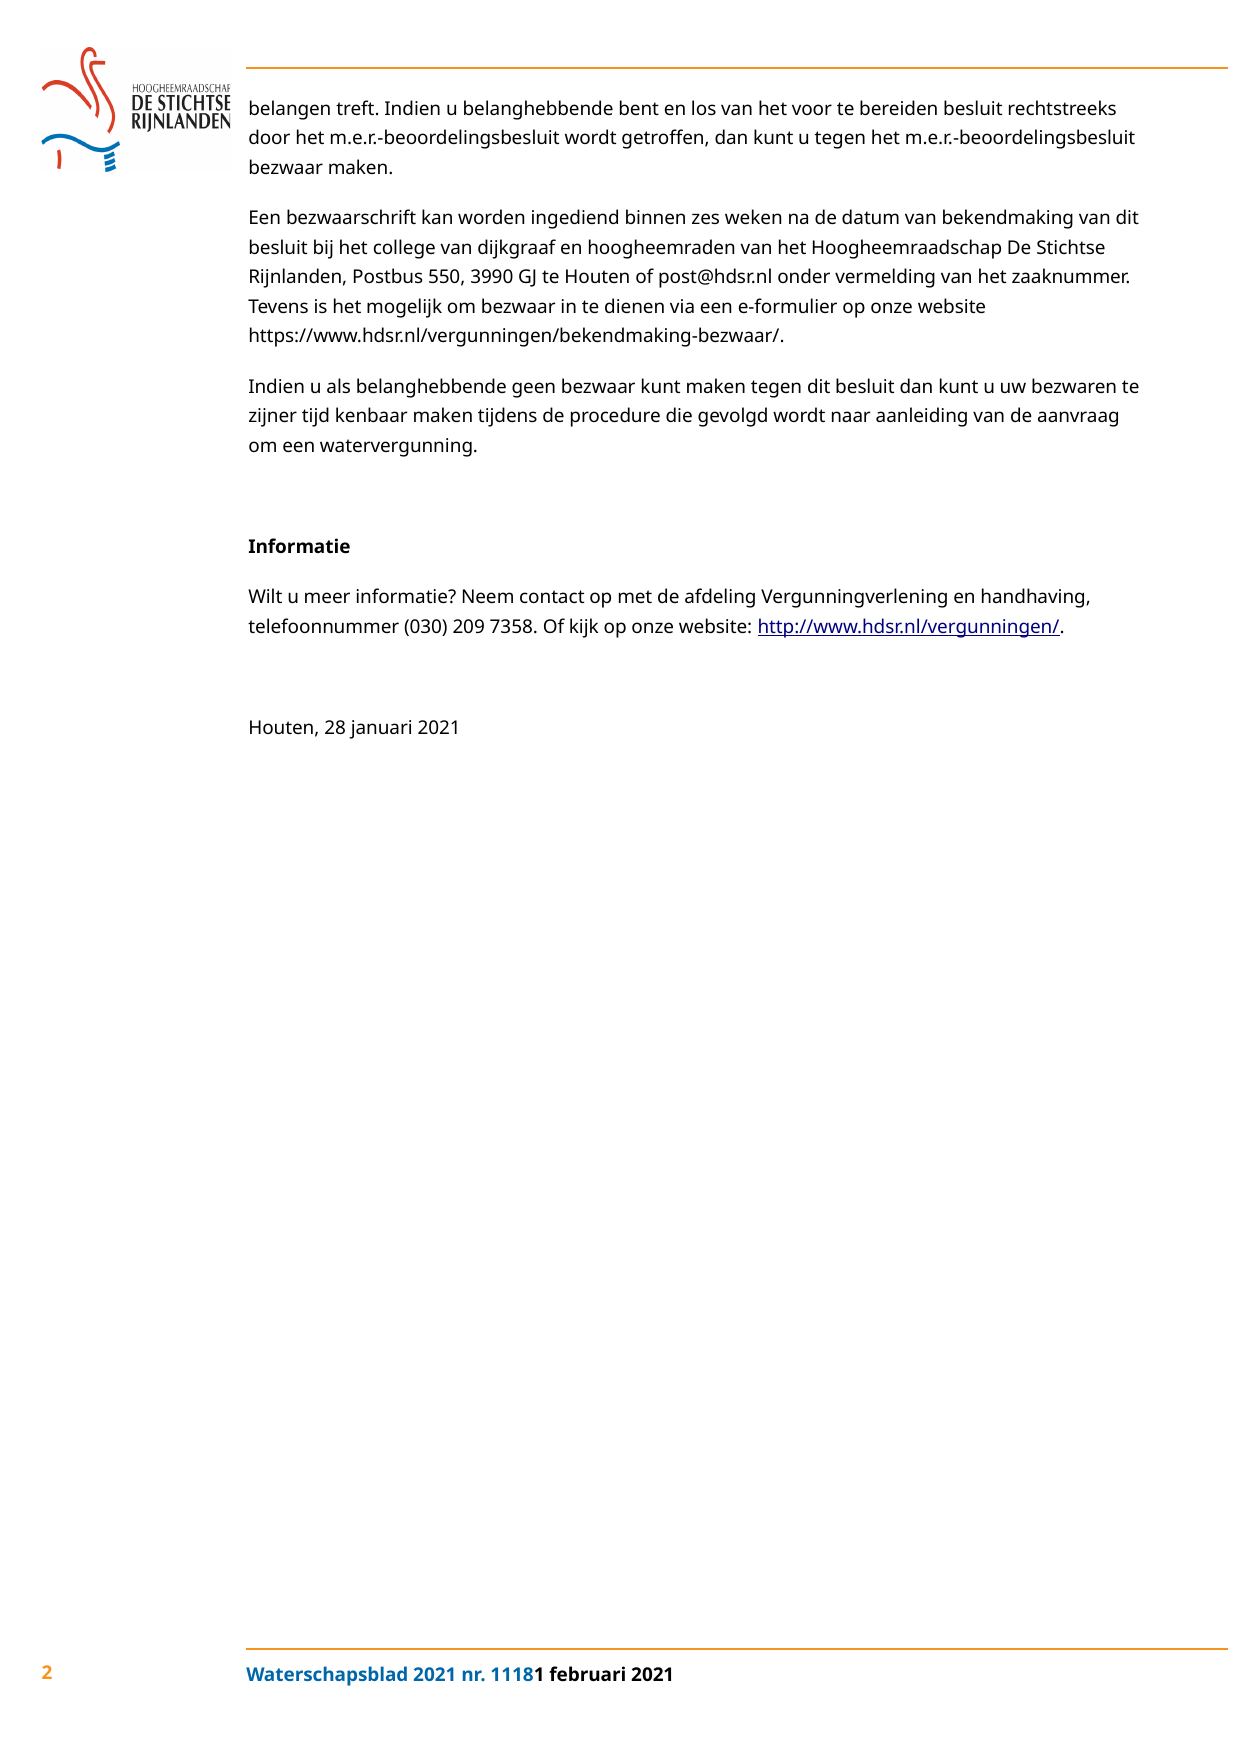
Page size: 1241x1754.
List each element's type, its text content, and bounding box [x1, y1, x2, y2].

picture [41, 47, 231, 172]
text belangen treft. Indien u belanghebbende bent en los van het voor te bereiden besluit rechtstreeks door het m.e.r.-beoordelingsbesluit wordt getroffen, dan kunt u tegen het m.e.r.-beoordelingsbesluit bezwaar maken. [248, 95, 1152, 180]
text Houten, 28 januari 2021 [248, 714, 1152, 740]
text Een bezwaarschrift kan worden ingediend binnen zes weken na de datum van bekendmaking van dit besluit bij het college van dijkgraaf en hoogheemraden van het Hoogheemraadschap De Stichtse Rijnlanden, Postbus 550, 3990 GJ te Houten of post@hdsr.nl onder vermelding van het zaaknummer. Tevens is het mogelijk om bezwaar in te dienen via een e-formulier op onze website https://www.hdsr.nl/vergunningen/bekendmaking-bezwaar/. [248, 204, 1152, 348]
text Wilt u meer informatie? Neem contact op met de afdeling Vergunningverlening en handhaving, telefoonnummer (030) 209 7358. Of kijk op onze website: http://www.hdsr.nl/vergunningen/. [248, 583, 1152, 639]
text Indien u als belanghebbende geen bezwaar kunt maken tegen dit besluit dan kunt u uw bezwaren te zijner tijd kenbaar maken tijdens de procedure die gevolgd wordt naar aanleiding van de aanvraag om een watervergunning. [248, 373, 1152, 458]
text Informatie [248, 533, 1152, 559]
